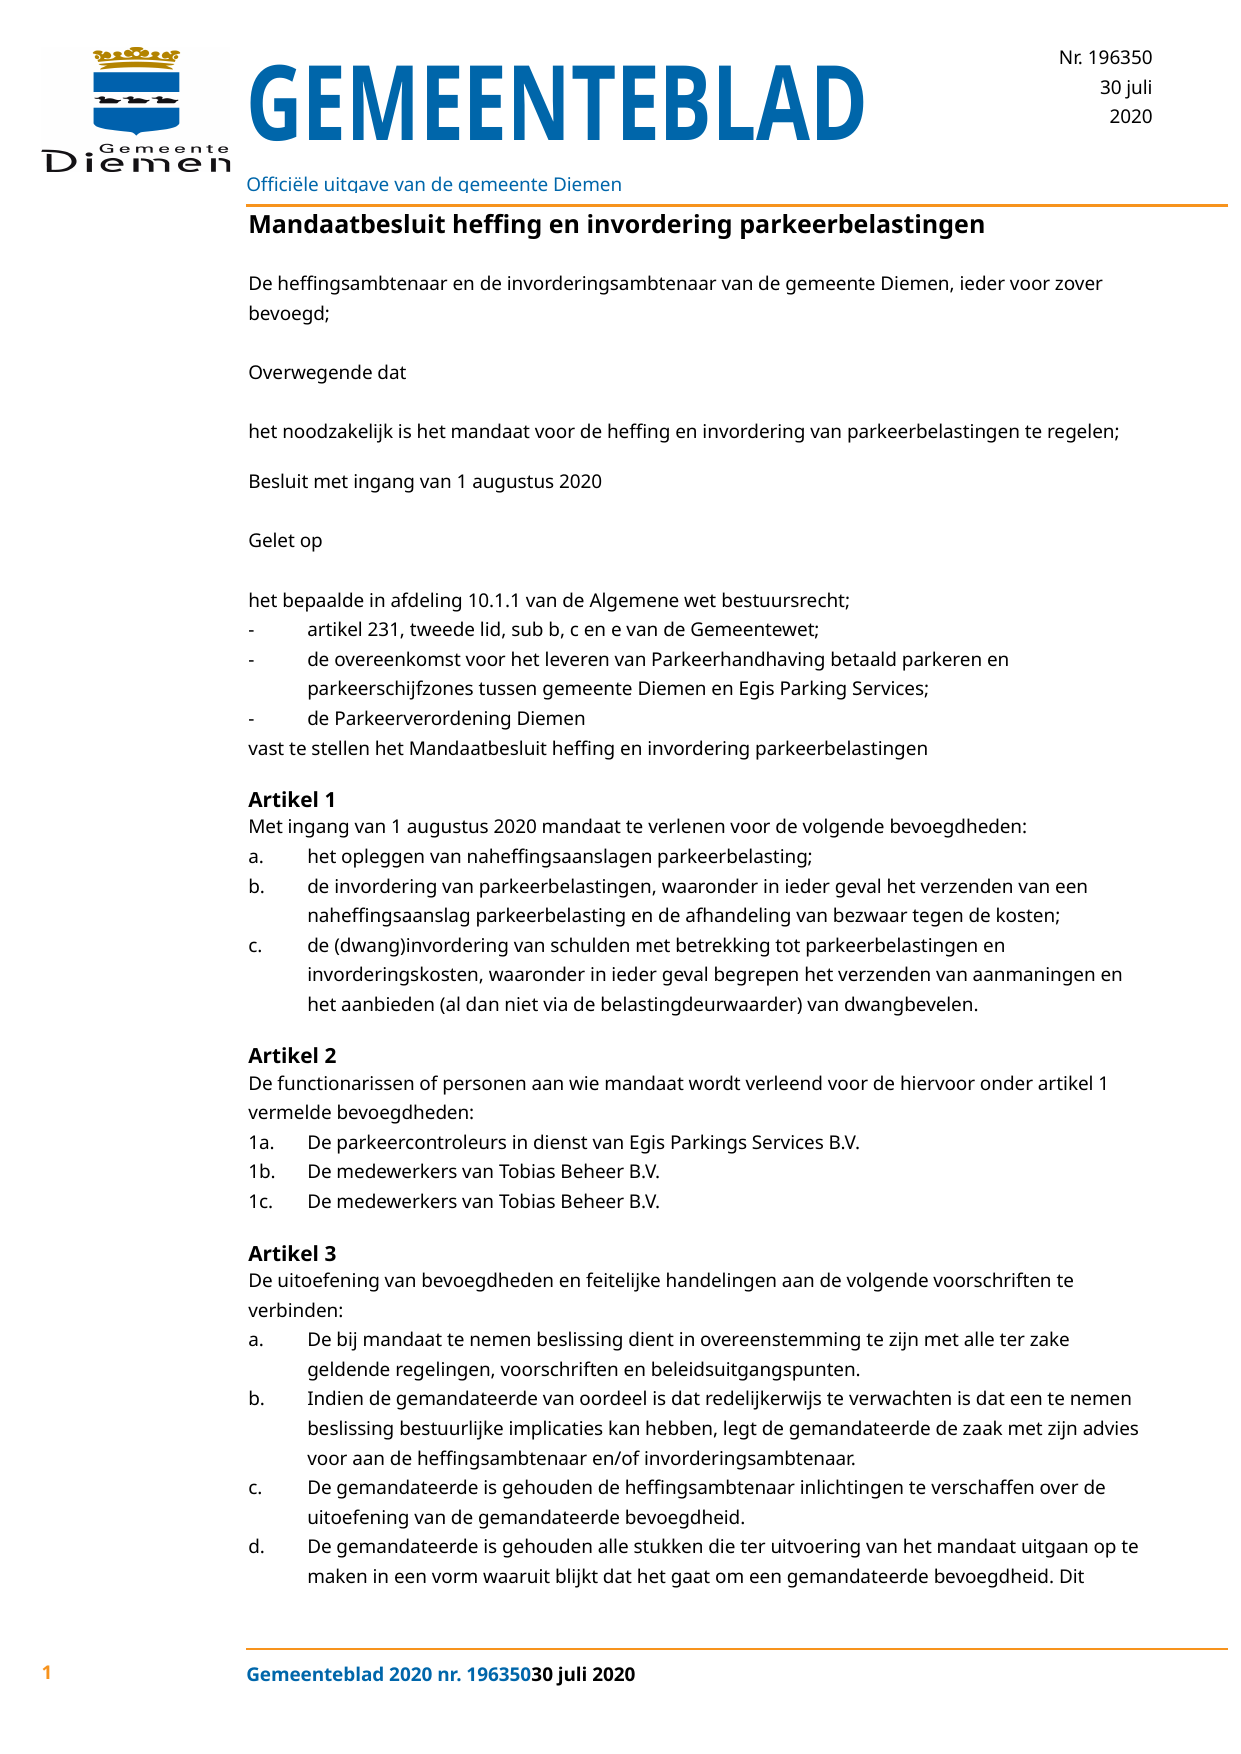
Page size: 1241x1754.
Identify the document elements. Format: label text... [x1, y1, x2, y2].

text De heffingsambtenaar en de invorderingsambtenaar van de gemeente Diemen, ieder voor zover bevoegd; [248, 270, 1152, 326]
text het noodzakelijk is het mandaat voor de heffing en invordering van parkeerbelastingen te regelen; [248, 418, 1152, 444]
text De uitoefening van bevoegdheden en feitelijke handelingen aan de volgende voorschriften te verbinden: [248, 1267, 1152, 1322]
text Overwegende dat [248, 359, 1152, 385]
list de invordering van parkeerbelastingen, waaronder in ieder geval het verzenden van een naheffingsaanslag parkeerbelasting en de afhandeling van bezwaar tegen de kosten; [248, 873, 1152, 928]
list artikel 231, tweede lid, sub b, c en e van de Gemeentewet; [248, 616, 1152, 642]
list De medewerkers van Tobias Beheer B.V. [248, 1188, 1152, 1214]
text vast te stellen het Mandaatbesluit heffing en invordering parkeerbelastingen [248, 735, 1152, 761]
text Gelet op [248, 528, 1152, 553]
text Besluit met ingang van 1 augustus 2020 [248, 468, 1152, 494]
list de (dwang)invordering van schulden met betrekking tot parkeerbelastingen en invorderingskosten, waaronder in ieder geval begrepen het verzenden van aanmaningen en het aanbieden (al dan niet via de belastingdeurwaarder) van dwangbevelen. [248, 932, 1152, 1017]
list De gemandateerde is gehouden de heffingsambtenaar inlichtingen te verschaffen over de uitoefening van de gemandateerde bevoegdheid. [248, 1474, 1152, 1529]
list De parkeercontroleurs in dienst van Egis Parkings Services B.V. [248, 1129, 1152, 1155]
text De functionarissen of personen aan wie mandaat wordt verleend voor de hiervoor onder artikel 1 vermelde bevoegdheden: [248, 1070, 1152, 1125]
text Artikel 2 [248, 1042, 1152, 1070]
text Artikel 1 [248, 785, 1152, 814]
list De bij mandaat te nemen beslissing dient in overeenstemming te zijn met alle ter zake geldende regelingen, voorschriften en beleidsuitgangspunten. [248, 1326, 1152, 1382]
text Met ingang van 1 augustus 2020 mandaat te verlenen voor de volgende bevoegdheden: [248, 814, 1152, 839]
list het opleggen van naheffingsaanslagen parkeerbelasting; [248, 843, 1152, 869]
text Mandaatbesluit heffing en invordering parkeerbelastingen [248, 207, 1152, 241]
list De gemandateerde is gehouden alle stukken die ter uitvoering van het mandaat uitgaan op te maken in een vorm waaruit blijkt dat het gaat om een gemandateerde bevoegdheid. Dit [248, 1533, 1152, 1589]
list De medewerkers van Tobias Beheer B.V. [248, 1159, 1152, 1184]
list Indien de gemandateerde van oordeel is dat redelijkerwijs te verwachten is dat een te nemen beslissing bestuurlijke implicaties kan hebben, legt de gemandateerde de zaak met zijn advies voor aan de heffingsambtenaar en/of invorderingsambtenaar. [248, 1386, 1152, 1470]
text het bepaalde in afdeling 10.1.1 van de Algemene wet bestuursrecht; [248, 587, 1152, 613]
picture [41, 47, 231, 172]
list de overeenkomst voor het leveren van Parkeerhandhaving betaald parkeren en parkeerschijfzones tussen gemeente Diemen en Egis Parking Services; [248, 646, 1152, 701]
text Artikel 3 [248, 1239, 1152, 1267]
list de Parkeerverordening Diemen [248, 705, 1152, 731]
